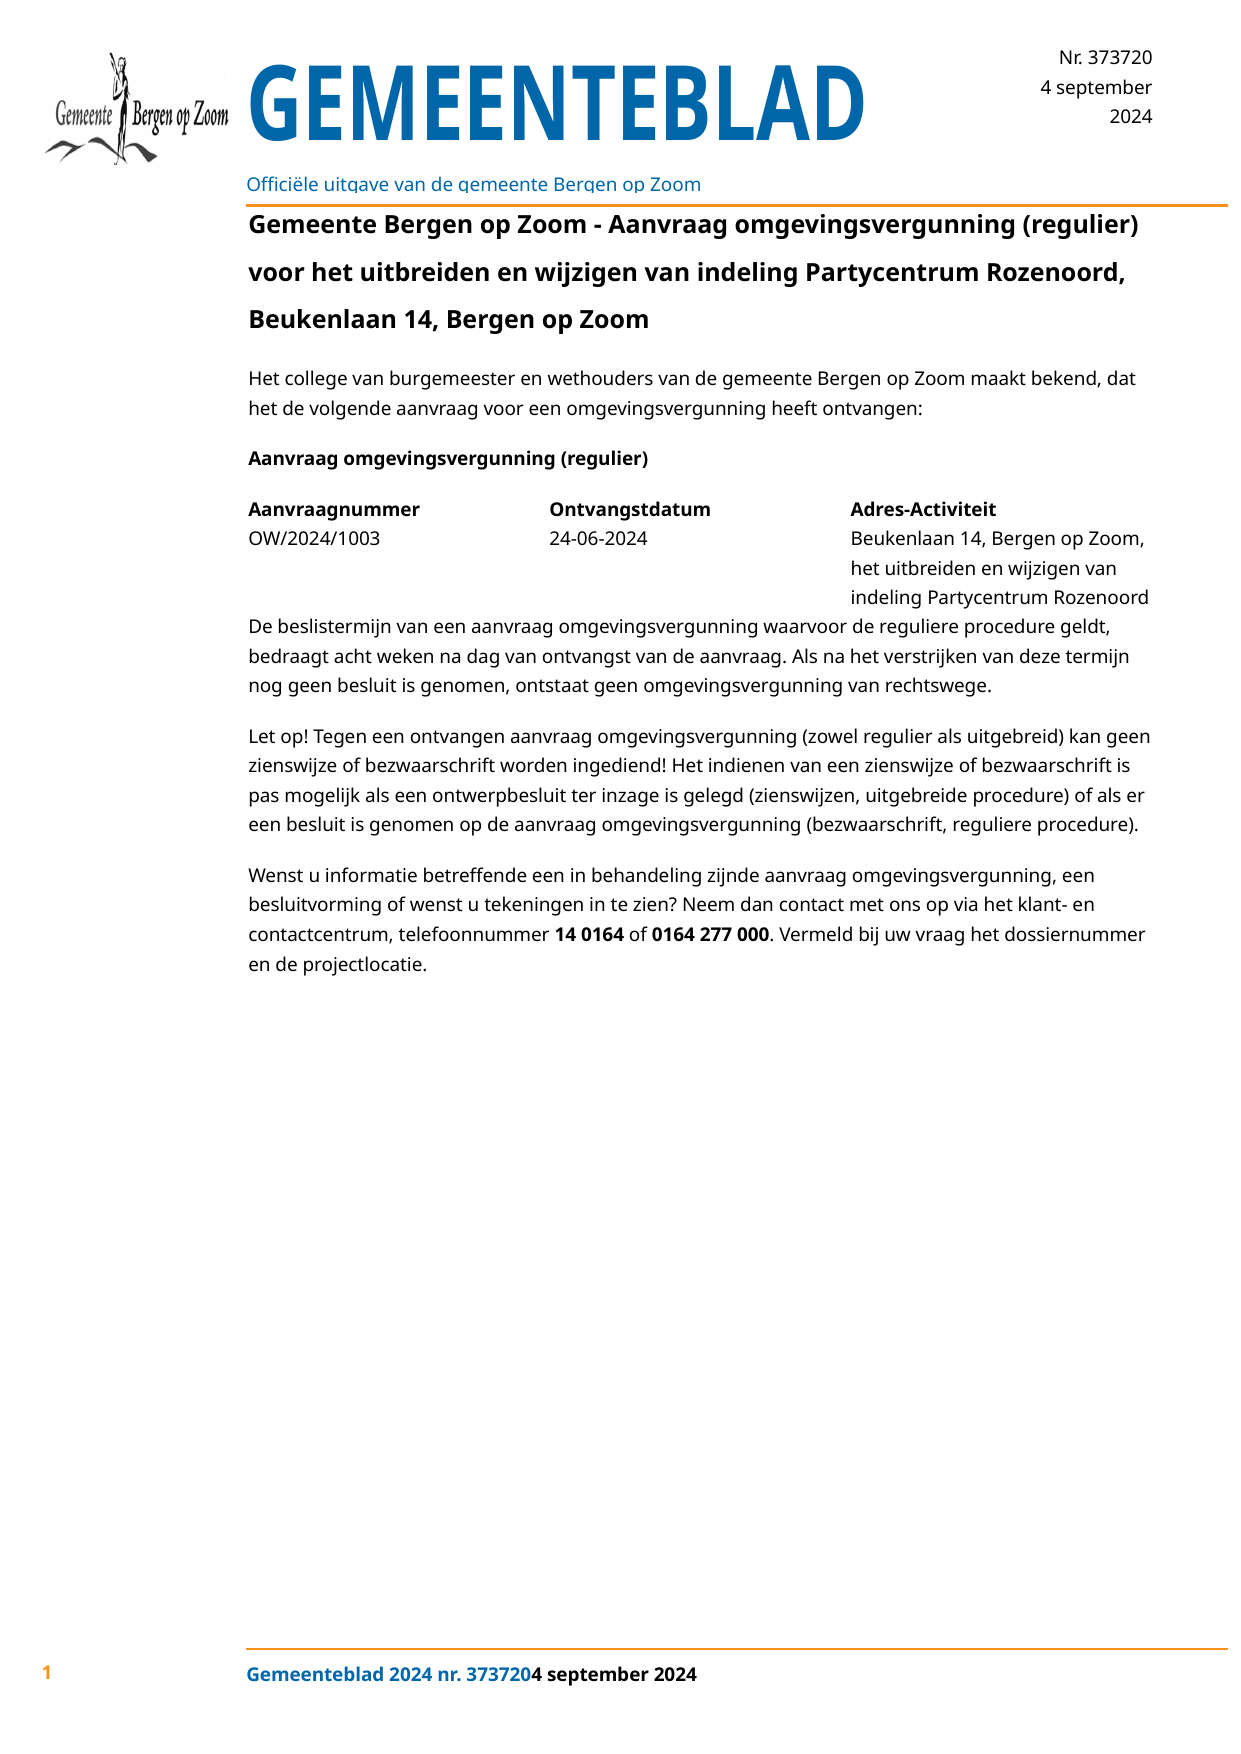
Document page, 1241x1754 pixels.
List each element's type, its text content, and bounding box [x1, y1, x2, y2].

table_header OW/2024/1003 [248, 525, 549, 610]
table_header Aanvraagnummer [248, 496, 549, 522]
text Het college van burgemeester en wethouders van de gemeente Bergen op Zoom maakt bekend, dat het de volgende aanvraag voor een omgevingsvergunning heeft ontvangen: [248, 366, 1152, 421]
text Wenst u informatie betreffende een in behandeling zijnde aanvraag omgevingsvergunning, een besluitvorming of wenst u tekeningen in te zien? Neem dan contact met ons op via het klant- en contactcentrum, telefoonnummer 14 0164 of 0164 277 000. Vermeld bij uw vraag het dossiernummer en de projectlocatie. [248, 862, 1152, 976]
text Let op! Tegen een ontvangen aanvraag omgevingsvergunning (zowel regulier als uitgebreid) kan geen zienswijze of bezwaarschrift worden ingediend! Het indienen van een zienswijze of bezwaarschrift is pas mogelijk als een ontwerpbesluit ter inzage is gelegd (zienswijzen, uitgebreide procedure) of als er een besluit is genomen op de aanvraag omgevingsvergunning (bezwaarschrift, reguliere procedure). [248, 723, 1152, 837]
picture [41, 47, 231, 172]
table_header 24-06-2024 [549, 525, 850, 610]
text Gemeente Bergen op Zoom - Aanvraag omgevingsvergunning (regulier) voor het uitbreiden en wijzigen van indeling Partycentrum Rozenoord, Beukenlaan 14, Bergen op Zoom [248, 207, 1152, 336]
table_header Beukenlaan 14, Bergen op Zoom, het uitbreiden en wijzigen van indeling Partycentrum Rozenoord [850, 525, 1152, 610]
text De beslistermijn van een aanvraag omgevingsvergunning waarvoor de reguliere procedure geldt, bedraagt acht weken na dag van ontvangst van de aanvraag. Als na het verstrijken van deze termijn nog geen besluit is genomen, ontstaat geen omgevingsvergunning van rechtswege. [248, 613, 1152, 698]
table_header Adres-Activiteit [850, 496, 1152, 522]
table_header Ontvangstdatum [549, 496, 850, 522]
text Aanvraag omgevingsvergunning (regulier) [248, 446, 1152, 471]
